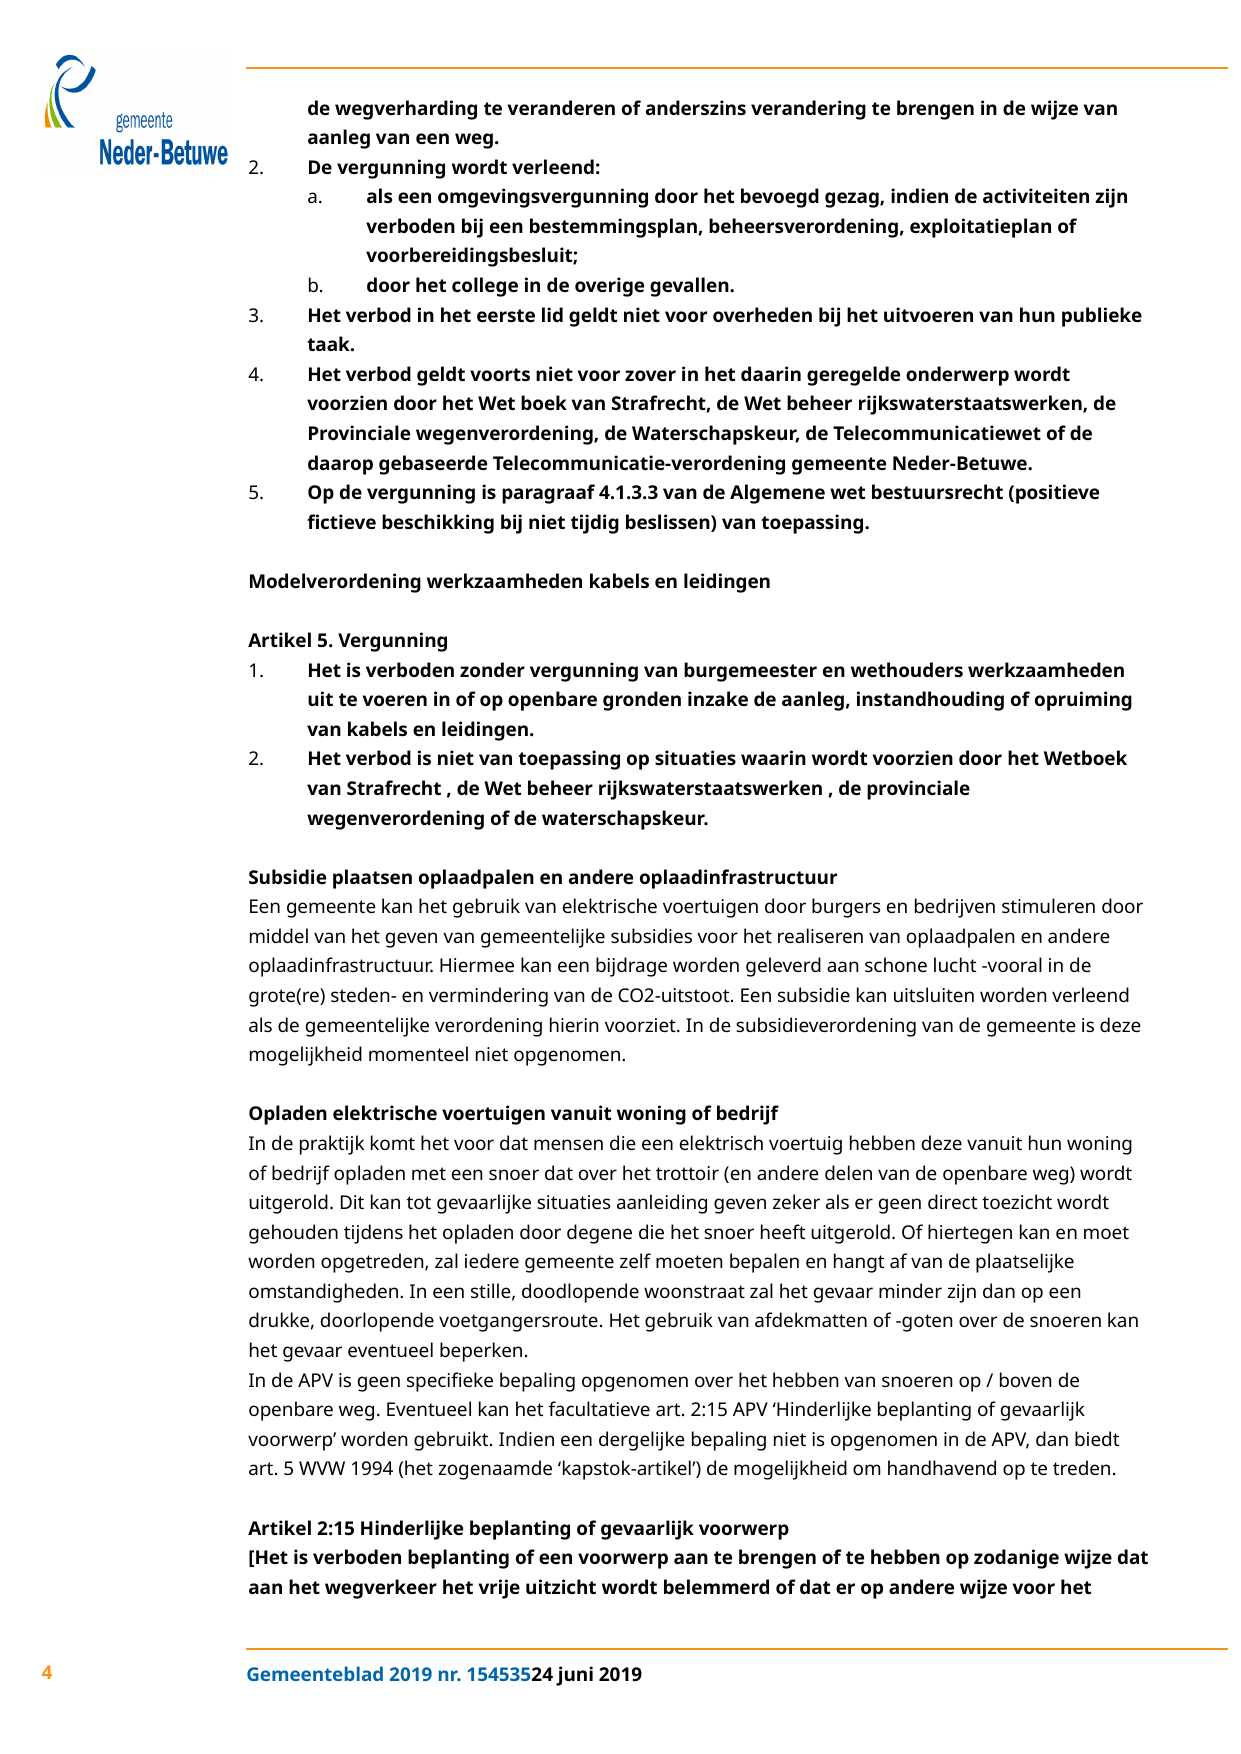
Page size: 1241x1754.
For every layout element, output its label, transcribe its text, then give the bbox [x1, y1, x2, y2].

list Het verbod is niet van toepassing op situaties waarin wordt voorzien door het Wetboek van Strafrecht , de Wet beheer rijkswaterstaatswerken , de provinciale wegenverordening of de waterschapskeur. [248, 746, 1152, 831]
text Artikel 2:15 Hinderlijke beplanting of gevaarlijk voorwerp [248, 1515, 1152, 1541]
text Opladen elektrische voertuigen vanuit woning of bedrijf [248, 1101, 1152, 1126]
list als een omgevingsvergunning door het bevoegd gezag, indien de activiteiten zijn verboden bij een bestemmingsplan, beheersverordening, exploitatieplan of voorbereidingsbesluit; [307, 183, 1152, 268]
text Subsidie plaatsen oplaadpalen en andere oplaadinfrastructuur [248, 864, 1152, 890]
text In de praktijk komt het voor dat mensen die een elektrisch voertuig hebben deze vanuit hun woning of bedrijf opladen met een snoer dat over het trottoir (en andere delen van de openbare weg) wordt uitgerold. Dit kan tot gevaarlijke situaties aanleiding geven zeker als er geen direct toezicht wordt gehouden tijdens het opladen door degene die het snoer heeft uitgerold. Of hiertegen kan en moet worden opgetreden, zal iedere gemeente zelf moeten bepalen en hangt af van de plaatselijke omstandigheden. In een stille, doodlopende woonstraat zal het gevaar minder zijn dan op een drukke, doorlopende voetgangersroute. Het gebruik van afdekmatten of -goten over de snoeren kan het gevaar eventueel beperken. [248, 1130, 1152, 1363]
list Op de vergunning is paragraaf 4.1.3.3 van de Algemene wet bestuursrecht (positieve fictieve beschikking bij niet tijdig beslissen) van toepassing. [248, 479, 1152, 535]
list Het verbod in het eerste lid geldt niet voor overheden bij het uitvoeren van hun publieke taak. [248, 302, 1152, 357]
text Artikel 5. Vergunning [248, 627, 1152, 653]
list de wegverharding te veranderen of anderszins verandering te brengen in de wijze van aanleg van een weg. [248, 95, 1152, 150]
list Het is verboden zonder vergunning van burgemeester en wethouders werkzaamheden uit te voeren in of op openbare gronden inzake de aanleg, instandhouding of opruiming van kabels en leidingen. [248, 657, 1152, 742]
list door het college in de overige gevallen. [307, 272, 1152, 298]
text In de APV is geen specifieke bepaling opgenomen over het hebben van snoeren op / boven de openbare weg. Eventueel kan het facultatieve art. 2:15 APV ‘Hinderlijke beplanting of gevaarlijk voorwerp’ worden gebruikt. Indien een dergelijke bepaling niet is opgenomen in de APV, dan biedt art. 5 WVW 1994 (het zogenaamde ‘kapstok-artikel’) de mogelijkheid om handhavend op te treden. [248, 1367, 1152, 1481]
text Een gemeente kan het gebruik van elektrische voertuigen door burgers en bedrijven stimuleren door middel van het geven van gemeentelijke subsidies voor het realiseren van oplaadpalen en andere oplaadinfrastructuur. Hiermee kan een bijdrage worden geleverd aan schone lucht -vooral in de grote(re) steden- en vermindering van de CO2-uitstoot. Een subsidie kan uitsluiten worden verleend als de gemeentelijke verordening hierin voorziet. In de subsidieverordening van de gemeente is deze mogelijkheid momenteel niet opgenomen. [248, 893, 1152, 1067]
list De vergunning wordt verleend: [248, 154, 1152, 180]
text [Het is verboden beplanting of een voorwerp aan te brengen of te hebben op zodanige wijze dat aan het wegverkeer het vrije uitzicht wordt belemmerd of dat er op andere wijze voor het [248, 1544, 1152, 1600]
list Het verbod geldt voorts niet voor zover in het daarin geregelde onderwerp wordt voorzien door het Wet boek van Strafrecht, de Wet beheer rijkswaterstaatswerken, de Provinciale wegenverordening, de Waterschapskeur, de Telecommunicatiewet of de daarop gebaseerde Telecommunicatie-verordening gemeente Neder-Betuwe. [248, 361, 1152, 476]
picture [41, 47, 231, 172]
text Modelverordening werkzaamheden kabels en leidingen [248, 568, 1152, 594]
